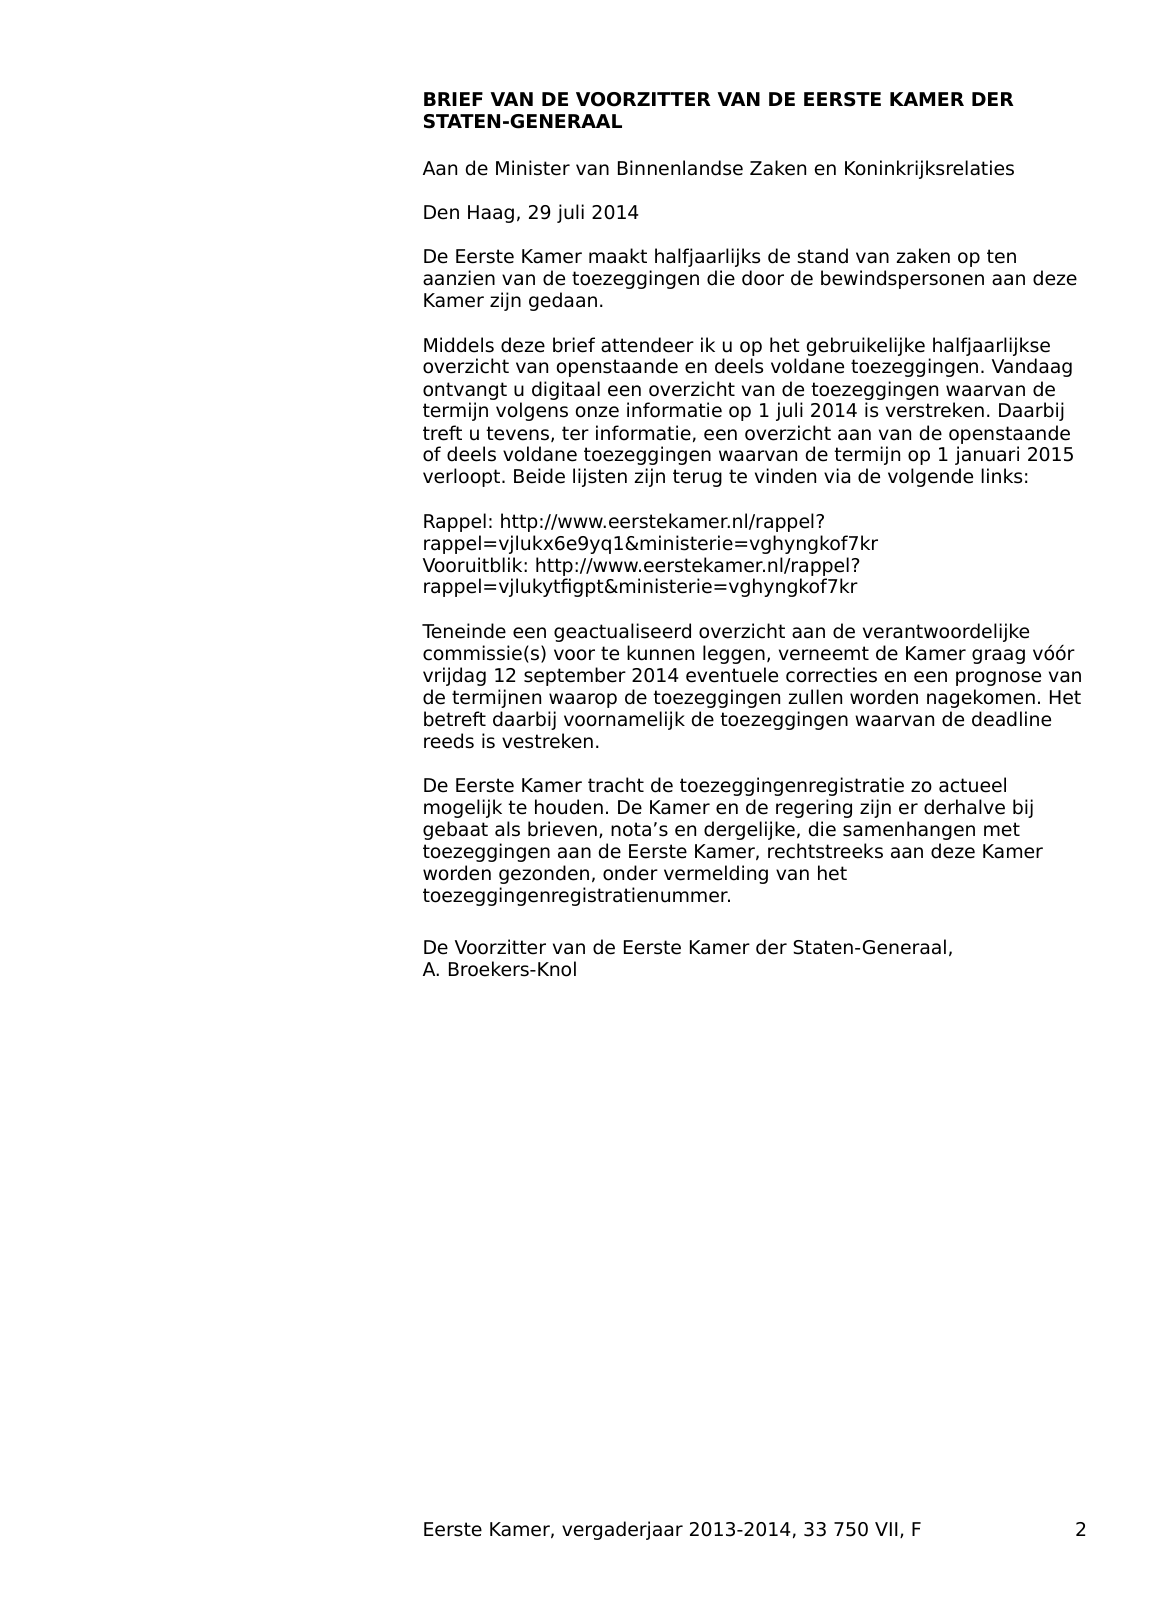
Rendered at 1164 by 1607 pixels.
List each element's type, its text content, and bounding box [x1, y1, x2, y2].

subtitle BRIEF VAN DE VOORZITTER VAN DE EERSTE KAMER DER STATEN-GENERAAL [422, 89, 1087, 133]
text Den Haag, 29 juli 2014 [422, 202, 1087, 224]
text Aan de Minister van Binnenlandse Zaken en Koninkrijksrelaties [422, 158, 1087, 180]
text Middels deze brief attendeer ik u op het gebruikelijke halfjaarlijkse overzicht van openstaande en deels voldane toezeggingen. Vandaag ontvangt u digitaal een overzicht van de toezeggingen waarvan de termijn volgens onze informatie op 1 juli 2014 is verstreken. Daarbij treft u tevens, ter informatie, een overzicht aan van de openstaande of deels voldane toezeggingen waarvan de termijn op 1 januari 2015 verloopt. Beide lijsten zijn terug te vinden via de volgende links: [422, 334, 1087, 488]
text De Eerste Kamer maakt halfjaarlijks de stand van zaken op ten aanzien van de toezeggingen die door de bewindspersonen aan deze Kamer zijn gedaan. [422, 246, 1087, 312]
text De Eerste Kamer tracht de toezeggingenregistratie zo actueel mogelijk te houden. De Kamer en de regering zijn er derhalve bij gebaat als brieven, nota’s en dergelijke, die samenhangen met toezeggingen aan de Eerste Kamer, rechtstreeks aan deze Kamer worden gezonden, onder vermelding van het toezeggingenregistratienummer. [422, 775, 1087, 907]
text Rappel: http://www.eerstekamer.nl/rappel?rappel=vjlukx6e9yq1&ministerie=vghyngkof7kr [422, 511, 1087, 554]
text De Voorzitter van de Eerste Kamer der Staten-Generaal, A. Broekers-Knol [422, 937, 1087, 981]
text Vooruitblik: http://www.eerstekamer.nl/rappel?rappel=vjlukytfigpt&ministerie=vghyngkof7kr [422, 554, 1087, 598]
text Teneinde een geactualiseerd overzicht aan de verantwoordelijke commissie(s) voor te kunnen leggen, verneemt de Kamer graag vóór vrijdag 12 september 2014 eventuele correcties en een prognose van de termijnen waarop de toezeggingen zullen worden nagekomen. Het betreft daarbij voornamelijk de toezeggingen waarvan de deadline reeds is vestreken. [422, 621, 1087, 752]
